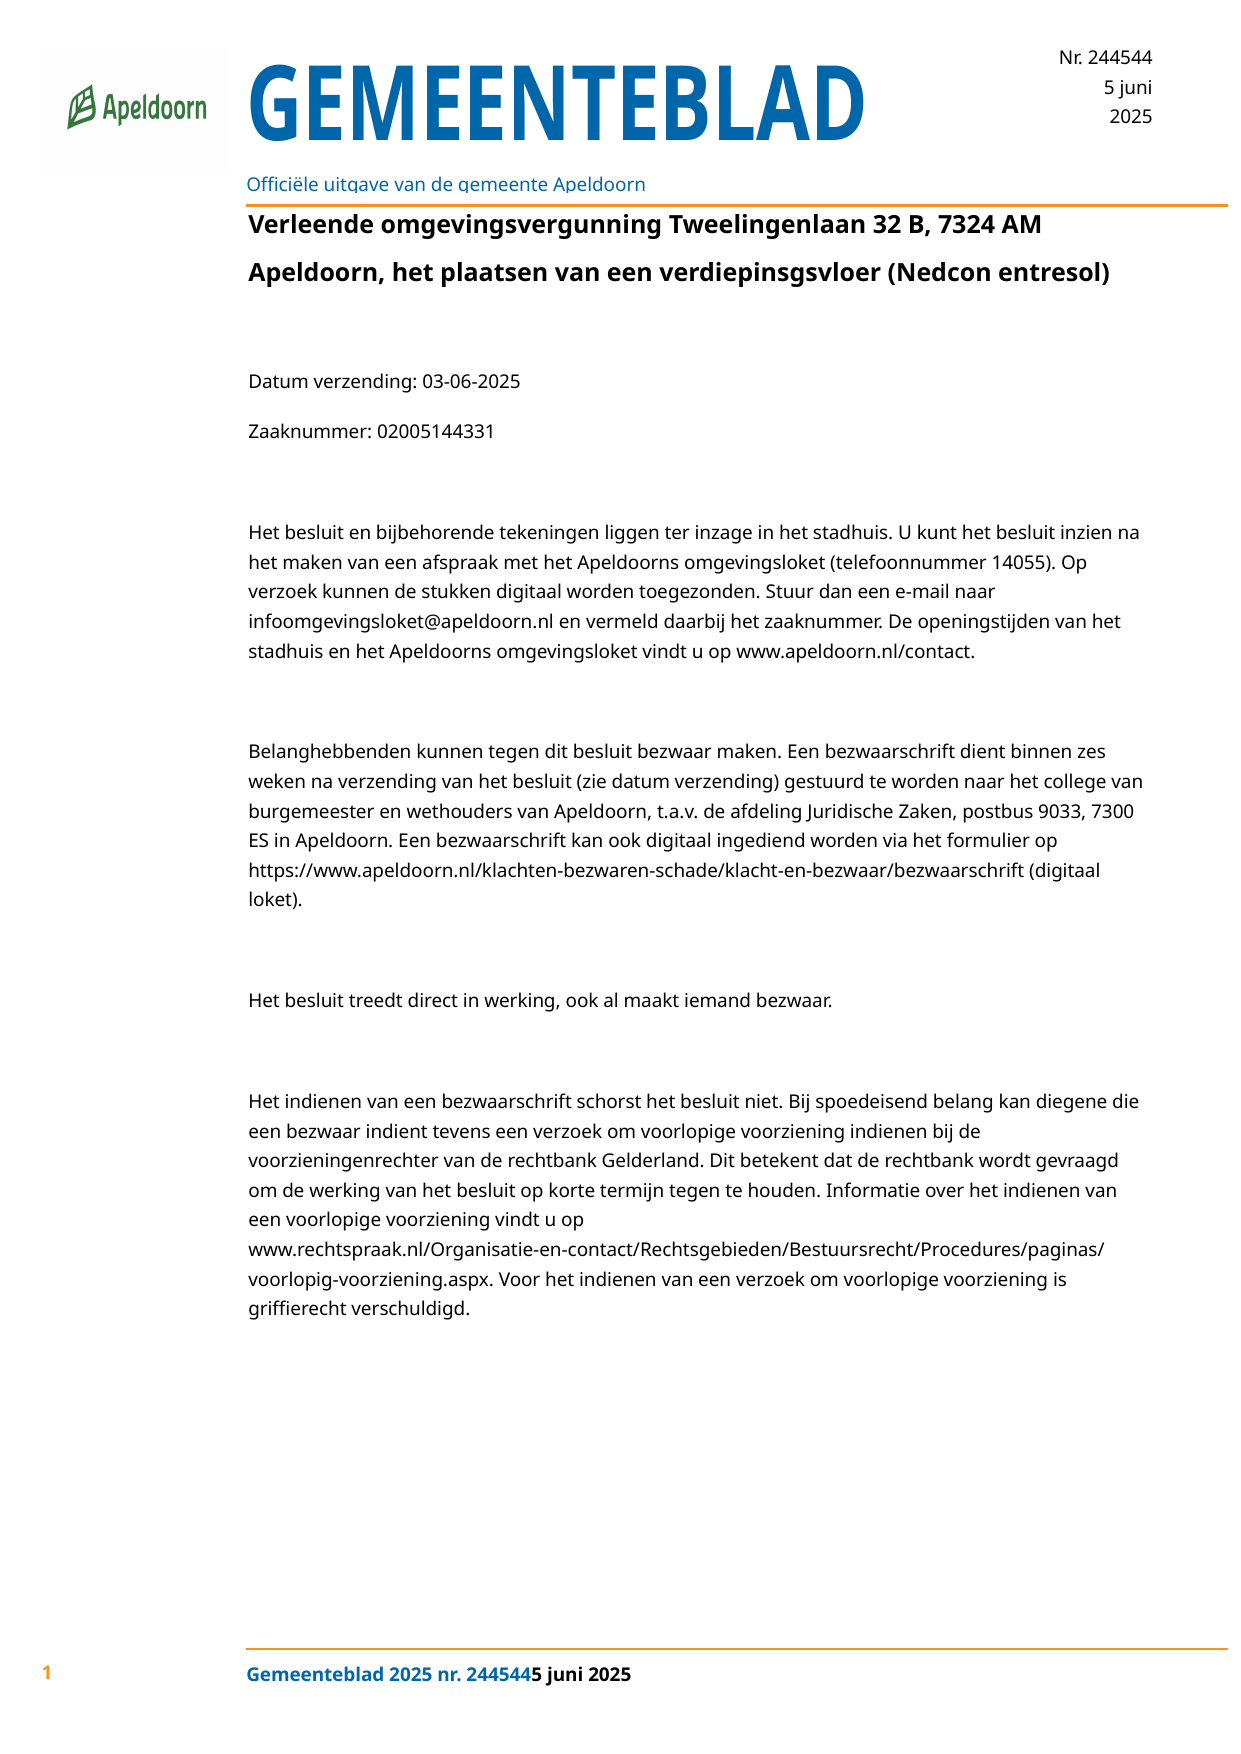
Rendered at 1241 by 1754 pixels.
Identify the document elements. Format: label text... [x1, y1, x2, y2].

text Zaaknummer: 02005144331 [248, 419, 1152, 444]
picture [41, 47, 231, 172]
text Het besluit en bijbehorende tekeningen liggen ter inzage in het stadhuis. U kunt het besluit inzien na het maken van een afspraak met het Apeldoorns omgevingsloket (telefoonnummer 14055). Op verzoek kunnen de stukken digitaal worden toegezonden. Stuur dan een e-mail naar infoomgevingsloket@apeldoorn.nl en vermeld daarbij het zaaknummer. De openingstijden van het stadhuis en het Apeldoorns omgevingsloket vindt u op www.apeldoorn.nl/contact. [248, 519, 1152, 664]
text Belanghebbenden kunnen tegen dit besluit bezwaar maken. Een bezwaarschrift dient binnen zes weken na verzending van het besluit (zie datum verzending) gestuurd te worden naar het college van burgemeester en wethouders van Apeldoorn, t.a.v. de afdeling Juridische Zaken, postbus 9033, 7300 ES in Apeldoorn. Een bezwaarschrift kan ook digitaal ingediend worden via het formulier op https://www.apeldoorn.nl/klachten-bezwaren-schade/klacht-en-bezwaar/bezwaarschrift (digitaal loket). [248, 739, 1152, 912]
text Verleende omgevingsvergunning Tweelingenlaan 32 B, 7324 AM Apeldoorn, het plaatsen van een verdiepinsgsvloer (Nedcon entresol) [248, 207, 1152, 288]
text Het besluit treedt direct in werking, ook al maakt iemand bezwaar. [248, 987, 1152, 1013]
text Het indienen van een bezwaarschrift schorst het besluit niet. Bij spoedeisend belang kan diegene die een bezwaar indient tevens een verzoek om voorlopige voorziening indienen bij de voorzieningenrechter van de rechtbank Gelderland. Dit betekent dat de rechtbank wordt gevraagd om de werking van het besluit op korte termijn tegen te houden. Informatie over het indienen van een voorlopige voorziening vindt u op www.rechtspraak.nl/Organisatie-en-contact/Rechtsgebieden/Bestuursrecht/Procedures/paginas/voorlopig-voorziening.aspx. Voor het indienen van een verzoek om voorlopige voorziening is griffierecht verschuldigd. [248, 1088, 1152, 1321]
text Datum verzending: 03-06-2025 [248, 368, 1152, 394]
